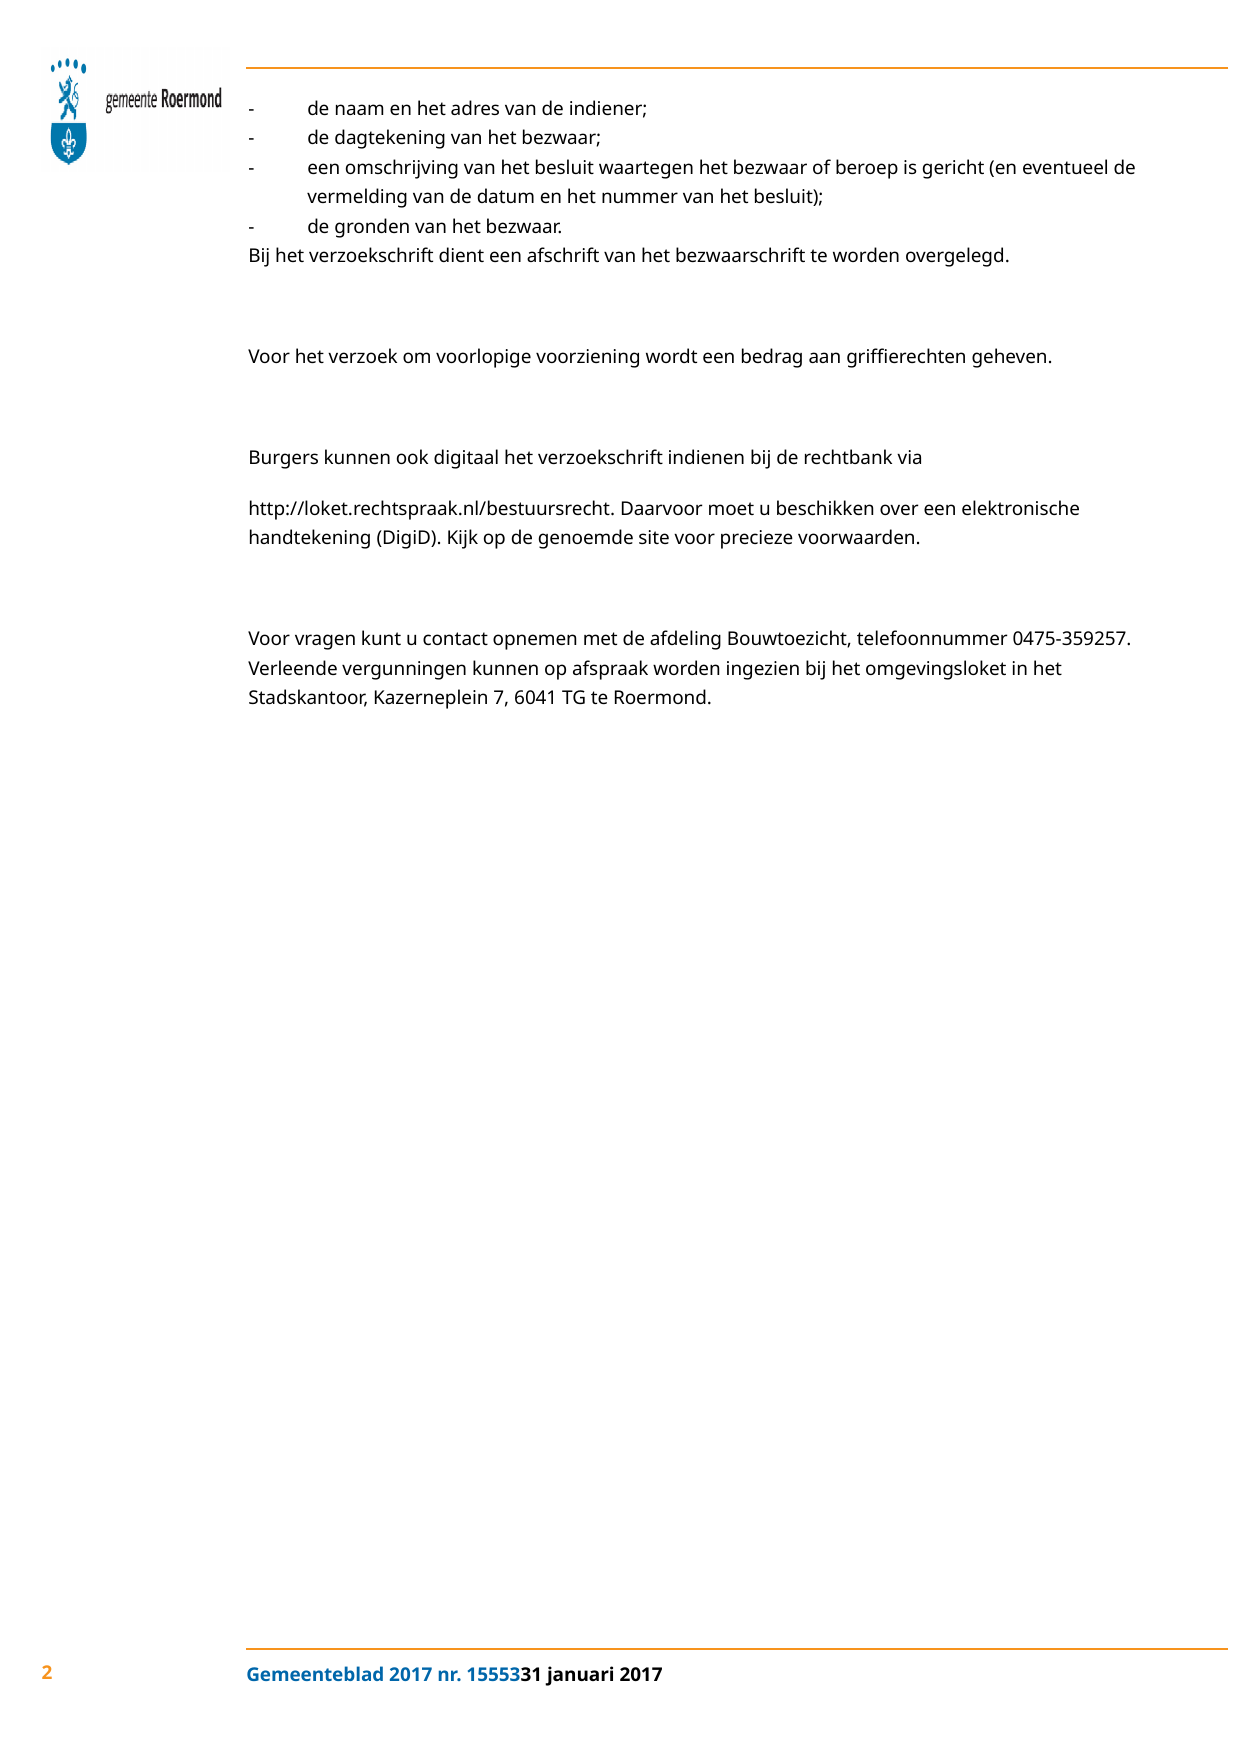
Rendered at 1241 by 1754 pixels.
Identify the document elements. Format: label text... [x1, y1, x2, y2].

text Voor vragen kunt u contact opnemen met de afdeling Bouwtoezicht, telefoonnummer 0475-359257. Verleende vergunningen kunnen op afspraak worden ingezien bij het omgevingsloket in het Stadskantoor, Kazerneplein 7, 6041 TG te Roermond. [248, 625, 1152, 710]
text Burgers kunnen ook digitaal het verzoekschrift indienen bij de rechtbank via [248, 444, 1152, 470]
list een omschrijving van het besluit waartegen het bezwaar of beroep is gericht (en eventueel de vermelding van de datum en het nummer van het besluit); [248, 154, 1152, 209]
list de naam en het adres van de indiener; [248, 95, 1152, 121]
list de dagtekening van het bezwaar; [248, 124, 1152, 150]
text Voor het verzoek om voorlopige voorziening wordt een bedrag aan griffierechten geheven. [248, 343, 1152, 369]
text Bij het verzoekschrift dient een afschrift van het bezwaarschrift te worden overgelegd. [248, 243, 1152, 268]
picture [41, 47, 231, 172]
list de gronden van het bezwaar. [248, 213, 1152, 239]
text http://loket.rechtspraak.nl/bestuursrecht. Daarvoor moet u beschikken over een elektronische handtekening (DigiD). Kijk op de genoemde site voor precieze voorwaarden. [248, 495, 1152, 550]
